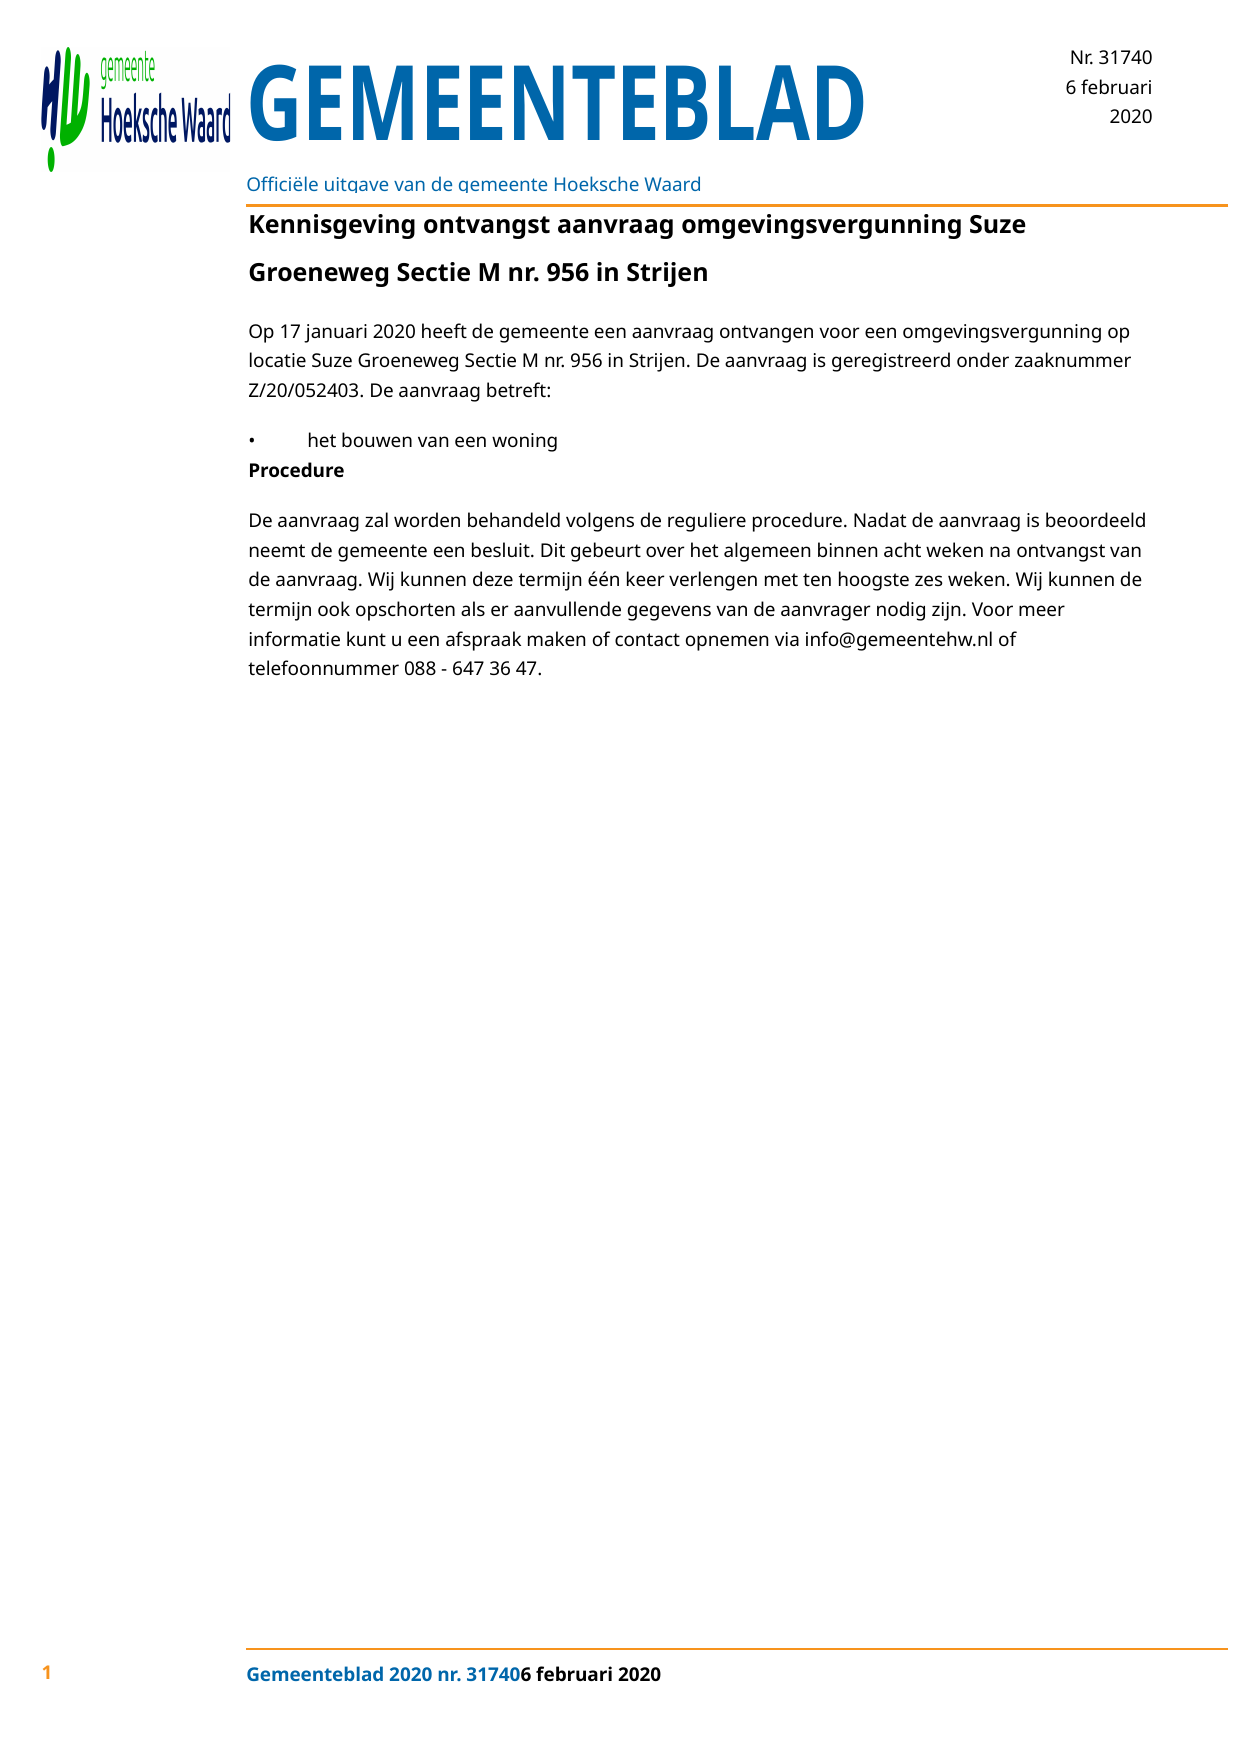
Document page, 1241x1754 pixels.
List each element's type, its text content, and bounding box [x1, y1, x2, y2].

text Procedure [248, 457, 1152, 483]
text De aanvraag zal worden behandeld volgens de reguliere procedure. Nadat de aanvraag is beoordeeld neemt de gemeente een besluit. Dit gebeurt over het algemeen binnen acht weken na ontvangst van de aanvraag. Wij kunnen deze termijn één keer verlengen met ten hoogste zes weken. Wij kunnen de termijn ook opschorten als er aanvullende gegevens van de aanvrager nodig zijn. Voor meer informatie kunt u een afspraak maken of contact opnemen via info@gemeentehw.nl of telefoonnummer 088 - 647 36 47. [248, 507, 1152, 681]
text Op 17 januari 2020 heeft de gemeente een aanvraag ontvangen voor een omgevingsvergunning op locatie Suze Groeneweg Sectie M nr. 956 in Strijen. De aanvraag is geregistreerd onder zaaknummer Z/20/052403. De aanvraag betreft: [248, 318, 1152, 403]
text Kennisgeving ontvangst aanvraag omgevingsvergunning Suze Groeneweg Sectie M nr. 956 in Strijen [248, 207, 1152, 288]
picture [41, 47, 231, 172]
list het bouwen van een woning [248, 427, 1152, 453]
